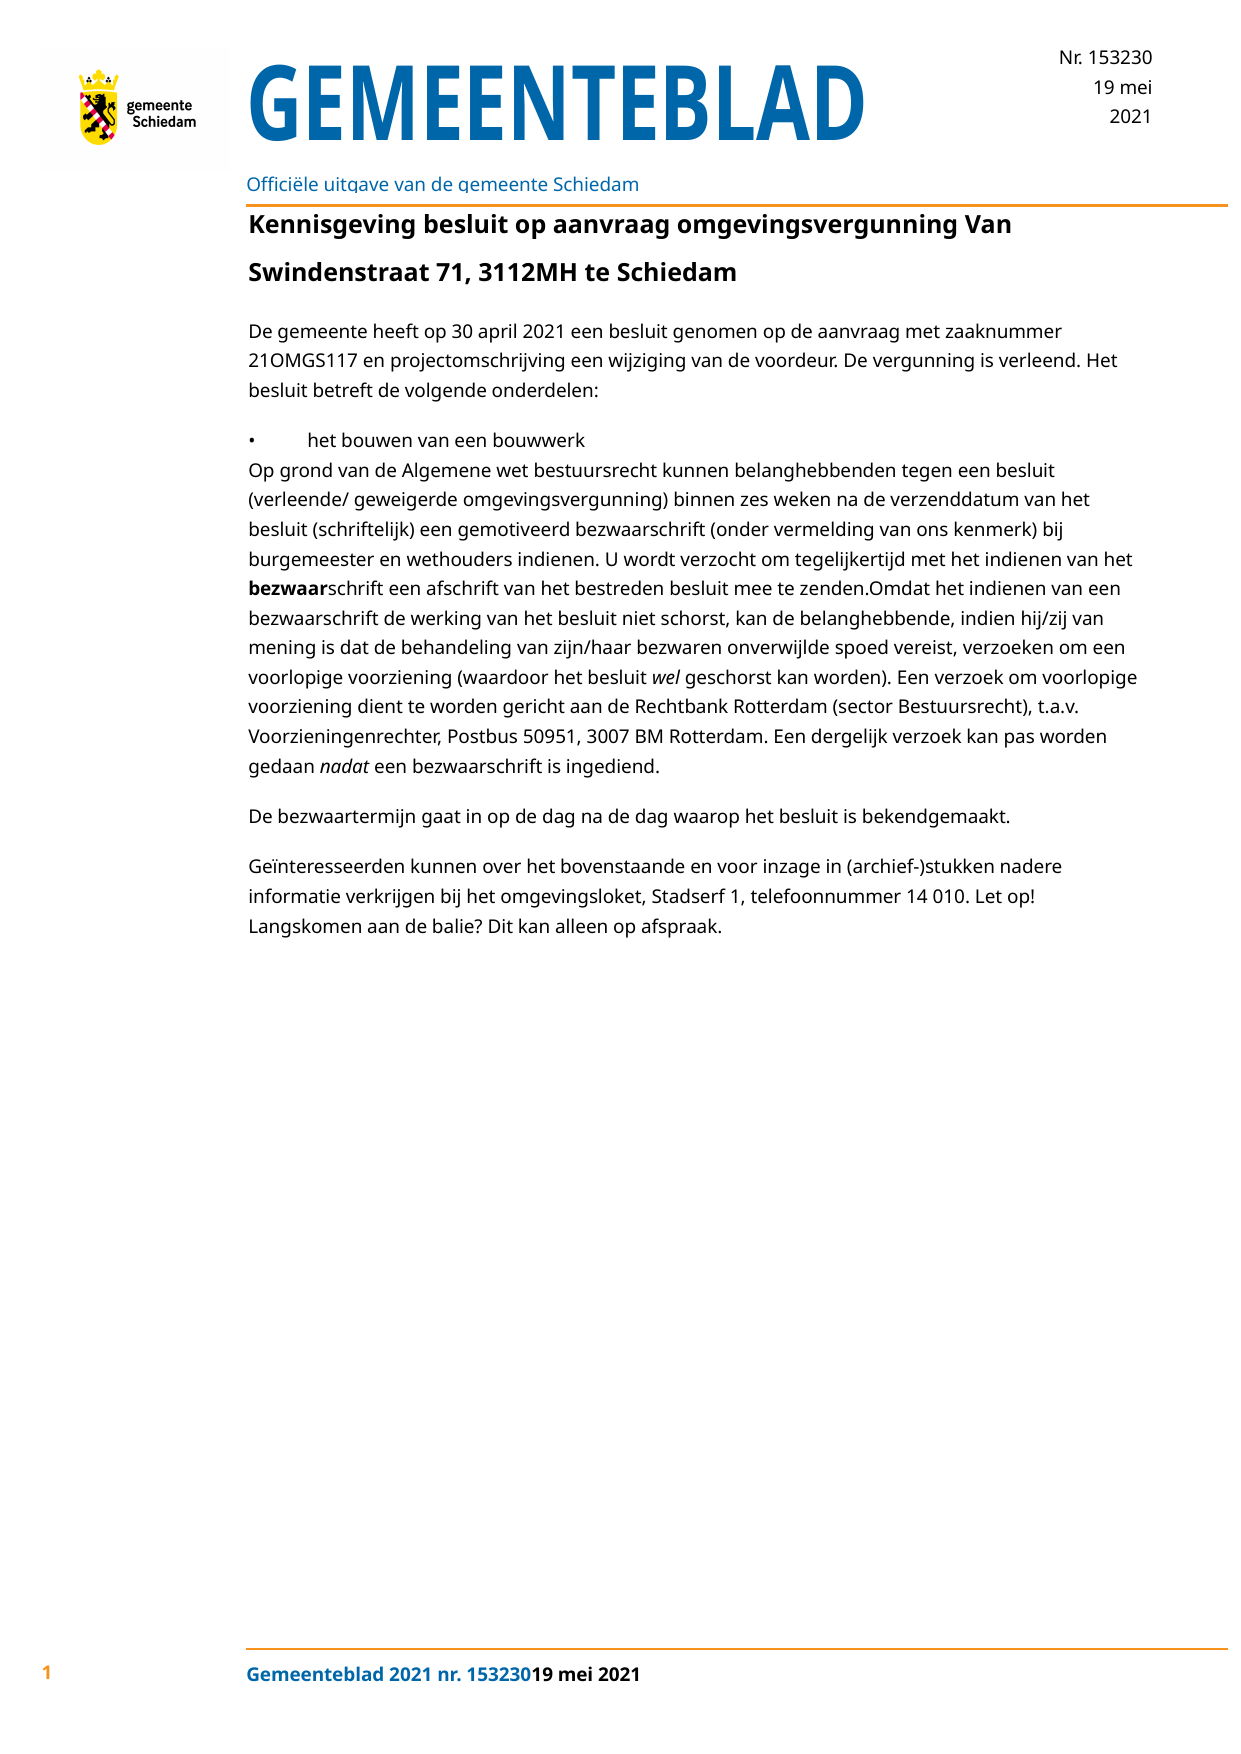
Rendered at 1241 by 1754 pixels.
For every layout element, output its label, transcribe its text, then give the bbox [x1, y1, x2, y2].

text De gemeente heeft op 30 april 2021 een besluit genomen op de aanvraag met zaaknummer 21OMGS117 en projectomschrijving een wijziging van de voordeur. De vergunning is verleend. Het besluit betreft de volgende onderdelen: [248, 318, 1152, 403]
text Op grond van de Algemene wet bestuursrecht kunnen belanghebbenden tegen een besluit (verleende/ geweigerde omgevingsvergunning) binnen zes weken na de verzenddatum van het besluit (schriftelijk) een gemotiveerd bezwaarschrift (onder vermelding van ons kenmerk) bij burgemeester en wethouders indienen. U wordt verzocht om tegelijkertijd met het indienen van het bezwaarschrift een afschrift van het bestreden besluit mee te zenden.Omdat het indienen van een bezwaarschrift de werking van het besluit niet schorst, kan de belanghebbende, indien hij/zij van mening is dat de behandeling van zijn/haar bezwaren onverwijlde spoed vereist, verzoeken om een voorlopige voorziening (waardoor het besluit wel geschorst kan worden). Een verzoek om voorlopige voorziening dient te worden gericht aan de Rechtbank Rotterdam (sector Bestuursrecht), t.a.v. Voorzieningenrechter, Postbus 50951, 3007 BM Rotterdam. Een dergelijk verzoek kan pas worden gedaan nadat een bezwaarschrift is ingediend. [248, 457, 1152, 779]
text De bezwaartermijn gaat in op de dag na de dag waarop het besluit is bekendgemaakt. [248, 803, 1152, 829]
list het bouwen van een bouwwerk [248, 427, 1152, 453]
picture [41, 47, 231, 172]
text Geïnteresseerden kunnen over het bovenstaande en voor inzage in (archief-)stukken nadere informatie verkrijgen bij het omgevingsloket, Stadserf 1, telefoonnummer 14 010. Let op! Langskomen aan de balie? Dit kan alleen op afspraak. [248, 854, 1152, 939]
text Kennisgeving besluit op aanvraag omgevingsvergunning Van Swindenstraat 71, 3112MH te Schiedam [248, 207, 1152, 288]
